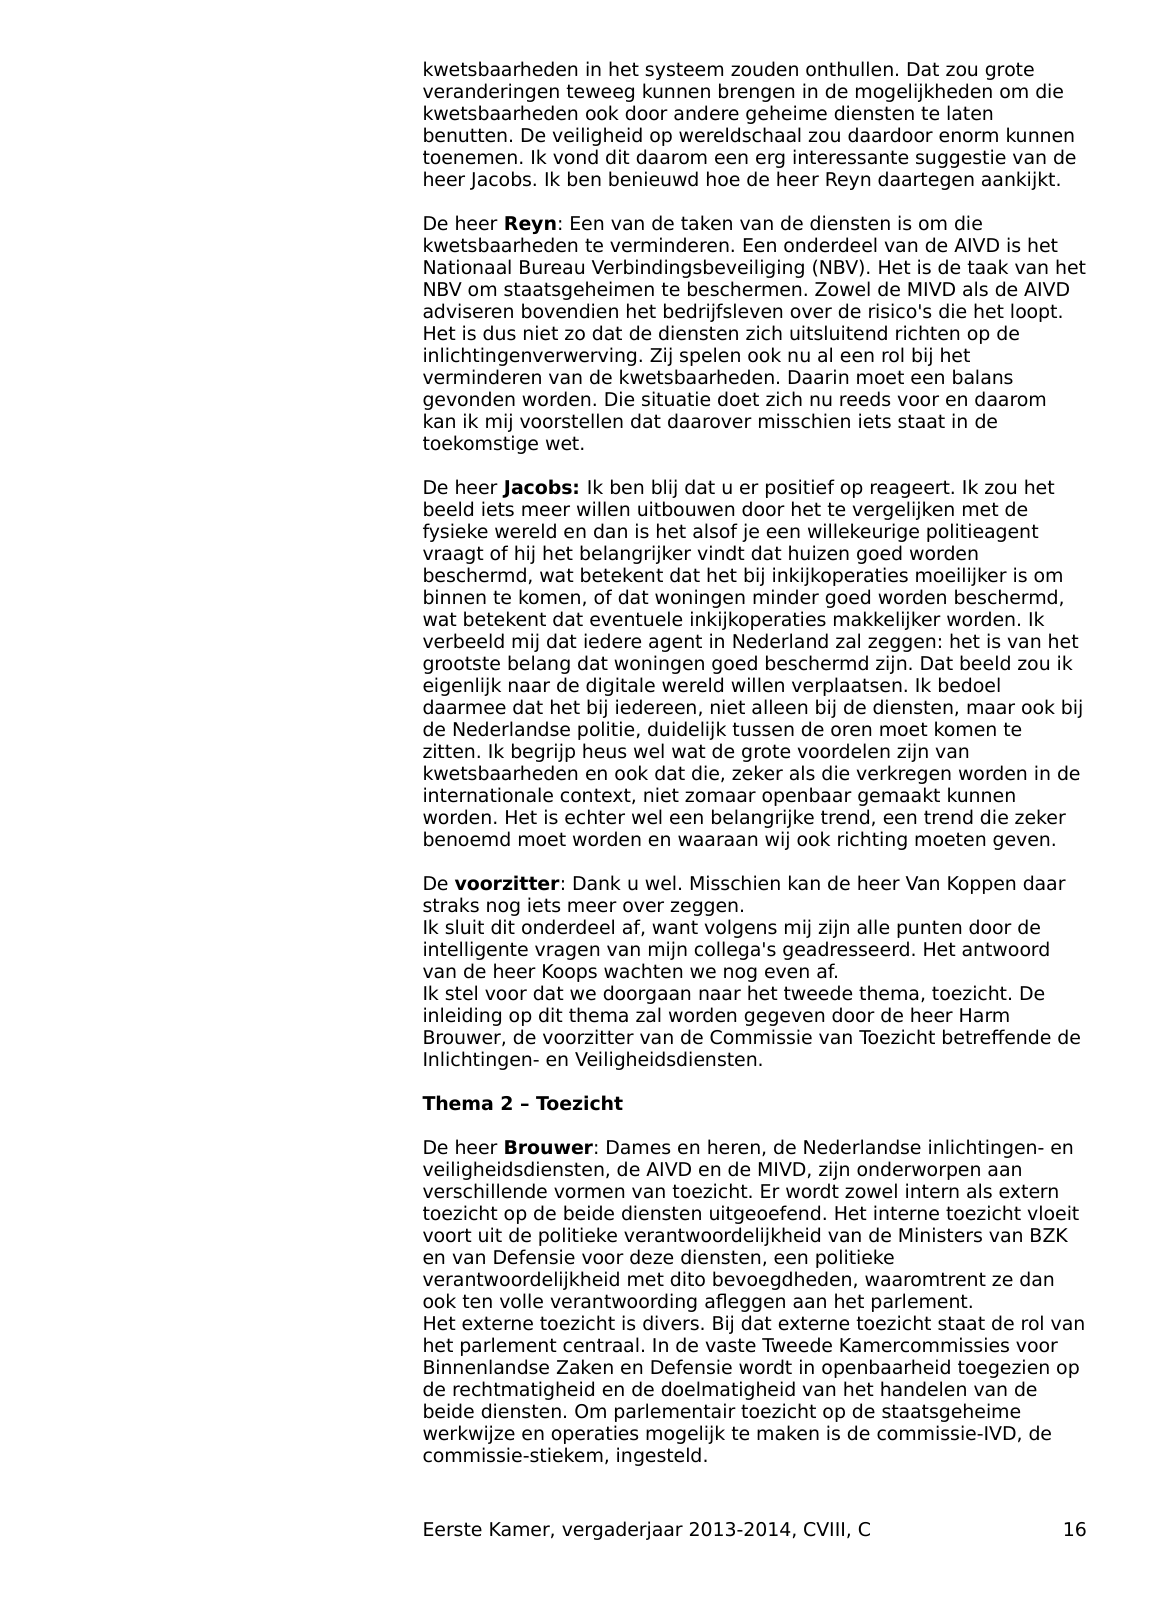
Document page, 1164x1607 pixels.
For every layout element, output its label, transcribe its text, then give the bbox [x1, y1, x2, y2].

text kwetsbaarheden in het systeem zouden onthullen. Dat zou grote veranderingen teweeg kunnen brengen in de mogelijkheden om die kwetsbaarheden ook door andere geheime diensten te laten benutten. De veiligheid op wereldschaal zou daardoor enorm kunnen toenemen. Ik vond dit daarom een erg interessante suggestie van de heer Jacobs. Ik ben benieuwd hoe de heer Reyn daartegen aankijkt. [422, 59, 1087, 191]
text De voorzitter: Dank u wel. Misschien kan de heer Van Koppen daar straks nog iets meer over zeggen. [422, 873, 1087, 917]
text De heer Brouwer: Dames en heren, de Nederlandse inlichtingen- en veiligheidsdiensten, de AIVD en de MIVD, zijn onderworpen aan verschillende vormen van toezicht. Er wordt zowel intern als extern toezicht op de beide diensten uitgeoefend. Het interne toezicht vloeit voort uit de politieke verantwoordelijkheid van de Ministers van BZK en van Defensie voor deze diensten, een politieke verantwoordelijkheid met dito bevoegdheden, waaromtrent ze dan ook ten volle verantwoording afleggen aan het parlement. [422, 1137, 1087, 1313]
text De heer Jacobs: Ik ben blij dat u er positief op reageert. Ik zou het beeld iets meer willen uitbouwen door het te vergelijken met de fysieke wereld en dan is het alsof je een willekeurige politieagent vraagt of hij het belangrijker vindt dat huizen goed worden beschermd, wat betekent dat het bij inkijkoperaties moeilijker is om binnen te komen, of dat woningen minder goed worden beschermd, wat betekent dat eventuele inkijkoperaties makkelijker worden. Ik verbeeld mij dat iedere agent in Nederland zal zeggen: het is van het grootste belang dat woningen goed beschermd zijn. Dat beeld zou ik eigenlijk naar de digitale wereld willen verplaatsen. Ik bedoel daarmee dat het bij iedereen, niet alleen bij de diensten, maar ook bij de Nederlandse politie, duidelijk tussen de oren moet komen te zitten. Ik begrijp heus wel wat de grote voordelen zijn van kwetsbaarheden en ook dat die, zeker als die verkregen worden in de internationale context, niet zomaar openbaar gemaakt kunnen worden. Het is echter wel een belangrijke trend, een trend die zeker benoemd moet worden en waaraan wij ook richting moeten geven. [422, 477, 1087, 851]
text De heer Reyn: Een van de taken van de diensten is om die kwetsbaarheden te verminderen. Een onderdeel van de AIVD is het Nationaal Bureau Verbindingsbeveiliging (NBV). Het is de taak van het NBV om staatsgeheimen te beschermen. Zowel de MIVD als de AIVD adviseren bovendien het bedrijfsleven over de risico's die het loopt. Het is dus niet zo dat de diensten zich uitsluitend richten op de inlichtingenverwerving. Zij spelen ook nu al een rol bij het verminderen van de kwetsbaarheden. Daarin moet een balans gevonden worden. Die situatie doet zich nu reeds voor en daarom kan ik mij voorstellen dat daarover misschien iets staat in de toekomstige wet. [422, 213, 1087, 455]
text Ik sluit dit onderdeel af, want volgens mij zijn alle punten door de intelligente vragen van mijn collega's geadresseerd. Het antwoord van de heer Koops wachten we nog even af. [422, 917, 1087, 983]
subtitle Thema 2 – Toezicht [422, 1093, 1087, 1115]
text Ik stel voor dat we doorgaan naar het tweede thema, toezicht. De inleiding op dit thema zal worden gegeven door de heer Harm Brouwer, de voorzitter van de Commissie van Toezicht betreffende de Inlichtingen- en Veiligheidsdiensten. [422, 983, 1087, 1071]
text Het externe toezicht is divers. Bij dat externe toezicht staat de rol van het parlement centraal. In de vaste Tweede Kamercommissies voor Binnenlandse Zaken en Defensie wordt in openbaarheid toegezien op de rechtmatigheid en de doelmatigheid van het handelen van de beide diensten. Om parlementair toezicht op de staatsgeheime werkwijze en operaties mogelijk te maken is de commissie-IVD, de commissie-stiekem, ingesteld. [422, 1313, 1087, 1467]
